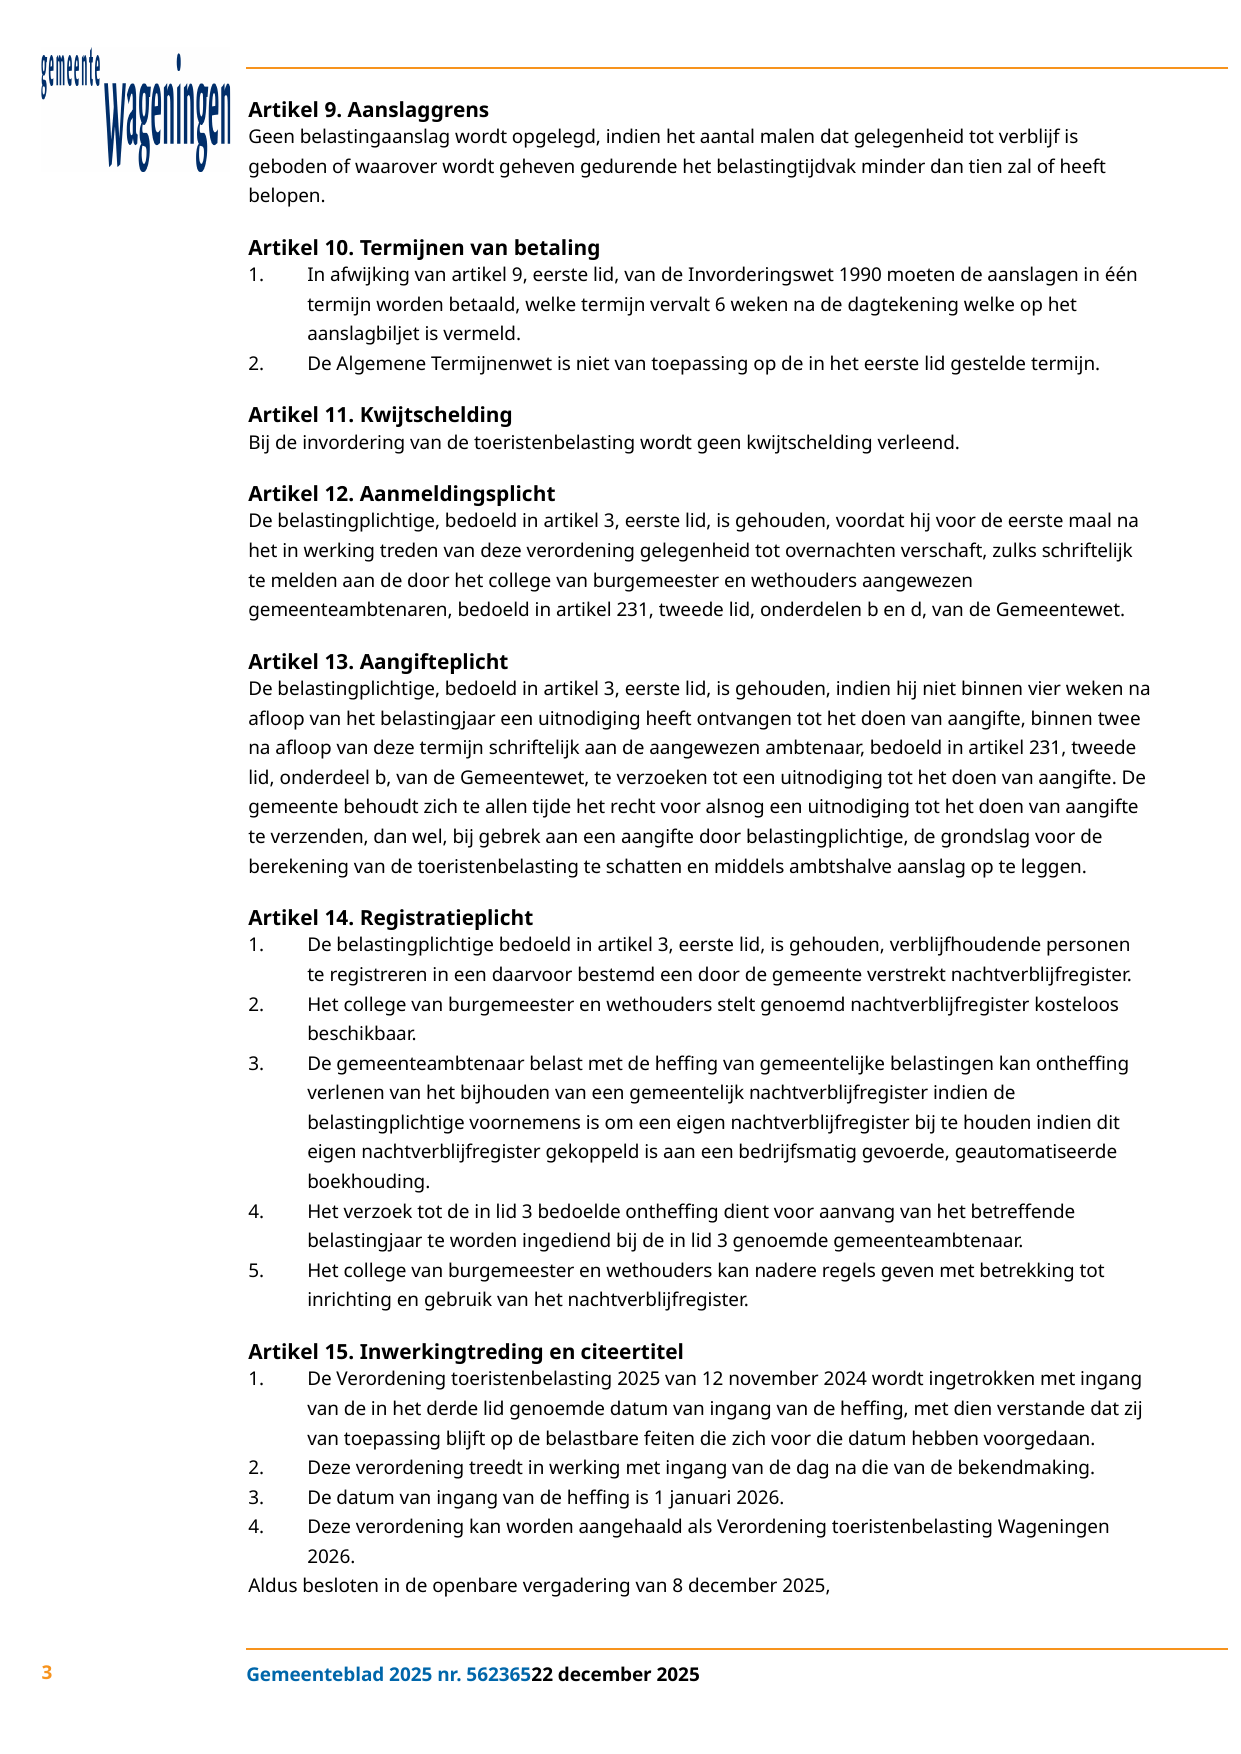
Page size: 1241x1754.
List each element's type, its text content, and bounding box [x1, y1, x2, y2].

list De gemeenteambtenaar belast met de heffing van gemeentelijke belastingen kan ontheffing verlenen van het bijhouden van een gemeentelijk nachtverblijfregister indien de belastingplichtige voornemens is om een eigen nachtverblijfregister bij te houden indien dit eigen nachtverblijfregister gekoppeld is aan een bedrijfsmatig gevoerde, geautomatiseerde boekhouding. [248, 1050, 1152, 1194]
list De Algemene Termijnenwet is niet van toepassing op de in het eerste lid gestelde termijn. [248, 350, 1152, 376]
list De Verordening toeristenbelasting 2025 van 12 november 2024 wordt ingetrokken met ingang van de in het derde lid genoemde datum van ingang van de heffing, met dien verstande dat zij van toepassing blijft op de belastbare feiten die zich voor die datum hebben voorgedaan. [248, 1366, 1152, 1450]
text Artikel 10. Termijnen van betaling [248, 233, 1152, 261]
list Het verzoek tot de in lid 3 bedoelde ontheffing dient voor aanvang van het betreffende belastingjaar te worden ingediend bij de in lid 3 genoemde gemeenteambtenaar. [248, 1198, 1152, 1253]
text Aldus besloten in de openbare vergadering van 8 december 2025, [248, 1573, 1152, 1598]
text Artikel 13. Aangifteplicht [248, 647, 1152, 675]
list In afwijking van artikel 9, eerste lid, van de Invorderingswet 1990 moeten de aanslagen in één termijn worden betaald, welke termijn vervalt 6 weken na de dagtekening welke op het aanslagbiljet is vermeld. [248, 261, 1152, 346]
list De belastingplichtige bedoeld in artikel 3, eerste lid, is gehouden, verblijfhoudende personen te registreren in een daarvoor bestemd een door de gemeente verstrekt nachtverblijfregister. [248, 932, 1152, 987]
text De belastingplichtige, bedoeld in artikel 3, eerste lid, is gehouden, voordat hij voor de eerste maal na het in werking treden van deze verordening gelegenheid tot overnachten verschaft, zulks schriftelijk te melden aan de door het college van burgemeester en wethouders aangewezen gemeenteambtenaren, bedoeld in artikel 231, tweede lid, onderdelen b en d, van de Gemeentewet. [248, 508, 1152, 622]
text Artikel 9. Aanslaggrens [248, 95, 1152, 123]
text Artikel 14. Registratieplicht [248, 903, 1152, 932]
text Artikel 12. Aanmeldingsplicht [248, 479, 1152, 508]
list Het college van burgemeester en wethouders kan nadere regels geven met betrekking tot inrichting en gebruik van het nachtverblijfregister. [248, 1257, 1152, 1312]
list De datum van ingang van de heffing is 1 januari 2026. [248, 1484, 1152, 1509]
list Het college van burgemeester en wethouders stelt genoemd nachtverblijfregister kosteloos beschikbaar. [248, 991, 1152, 1046]
list Deze verordening treedt in werking met ingang van de dag na die van de bekendmaking. [248, 1454, 1152, 1480]
text Artikel 15. Inwerkingtreding en citeertitel [248, 1337, 1152, 1366]
text Artikel 11. Kwijtschelding [248, 400, 1152, 429]
text Bij de invordering van de toeristenbelasting wordt geen kwijtschelding verleend. [248, 429, 1152, 454]
text Geen belastingaanslag wordt opgelegd, indien het aantal malen dat gelegenheid tot verblijf is geboden of waarover wordt geheven gedurende het belastingtijdvak minder dan tien zal of heeft belopen. [248, 123, 1152, 208]
text De belastingplichtige, bedoeld in artikel 3, eerste lid, is gehouden, indien hij niet binnen vier weken na afloop van het belastingjaar een uitnodiging heeft ontvangen tot het doen van aangifte, binnen twee na afloop van deze termijn schriftelijk aan de aangewezen ambtenaar, bedoeld in artikel 231, tweede lid, onderdeel b, van de Gemeentewet, te verzoeken tot een uitnodiging tot het doen van aangifte. De gemeente behoudt zich te allen tijde het recht voor alsnog een uitnodiging tot het doen van aangifte te verzenden, dan wel, bij gebrek aan een aangifte door belastingplichtige, de grondslag voor de berekening van de toeristenbelasting te schatten en middels ambtshalve aanslag op te leggen. [248, 675, 1152, 878]
picture [41, 47, 231, 172]
list Deze verordening kan worden aangehaald als Verordening toeristenbelasting Wageningen 2026. [248, 1513, 1152, 1569]
